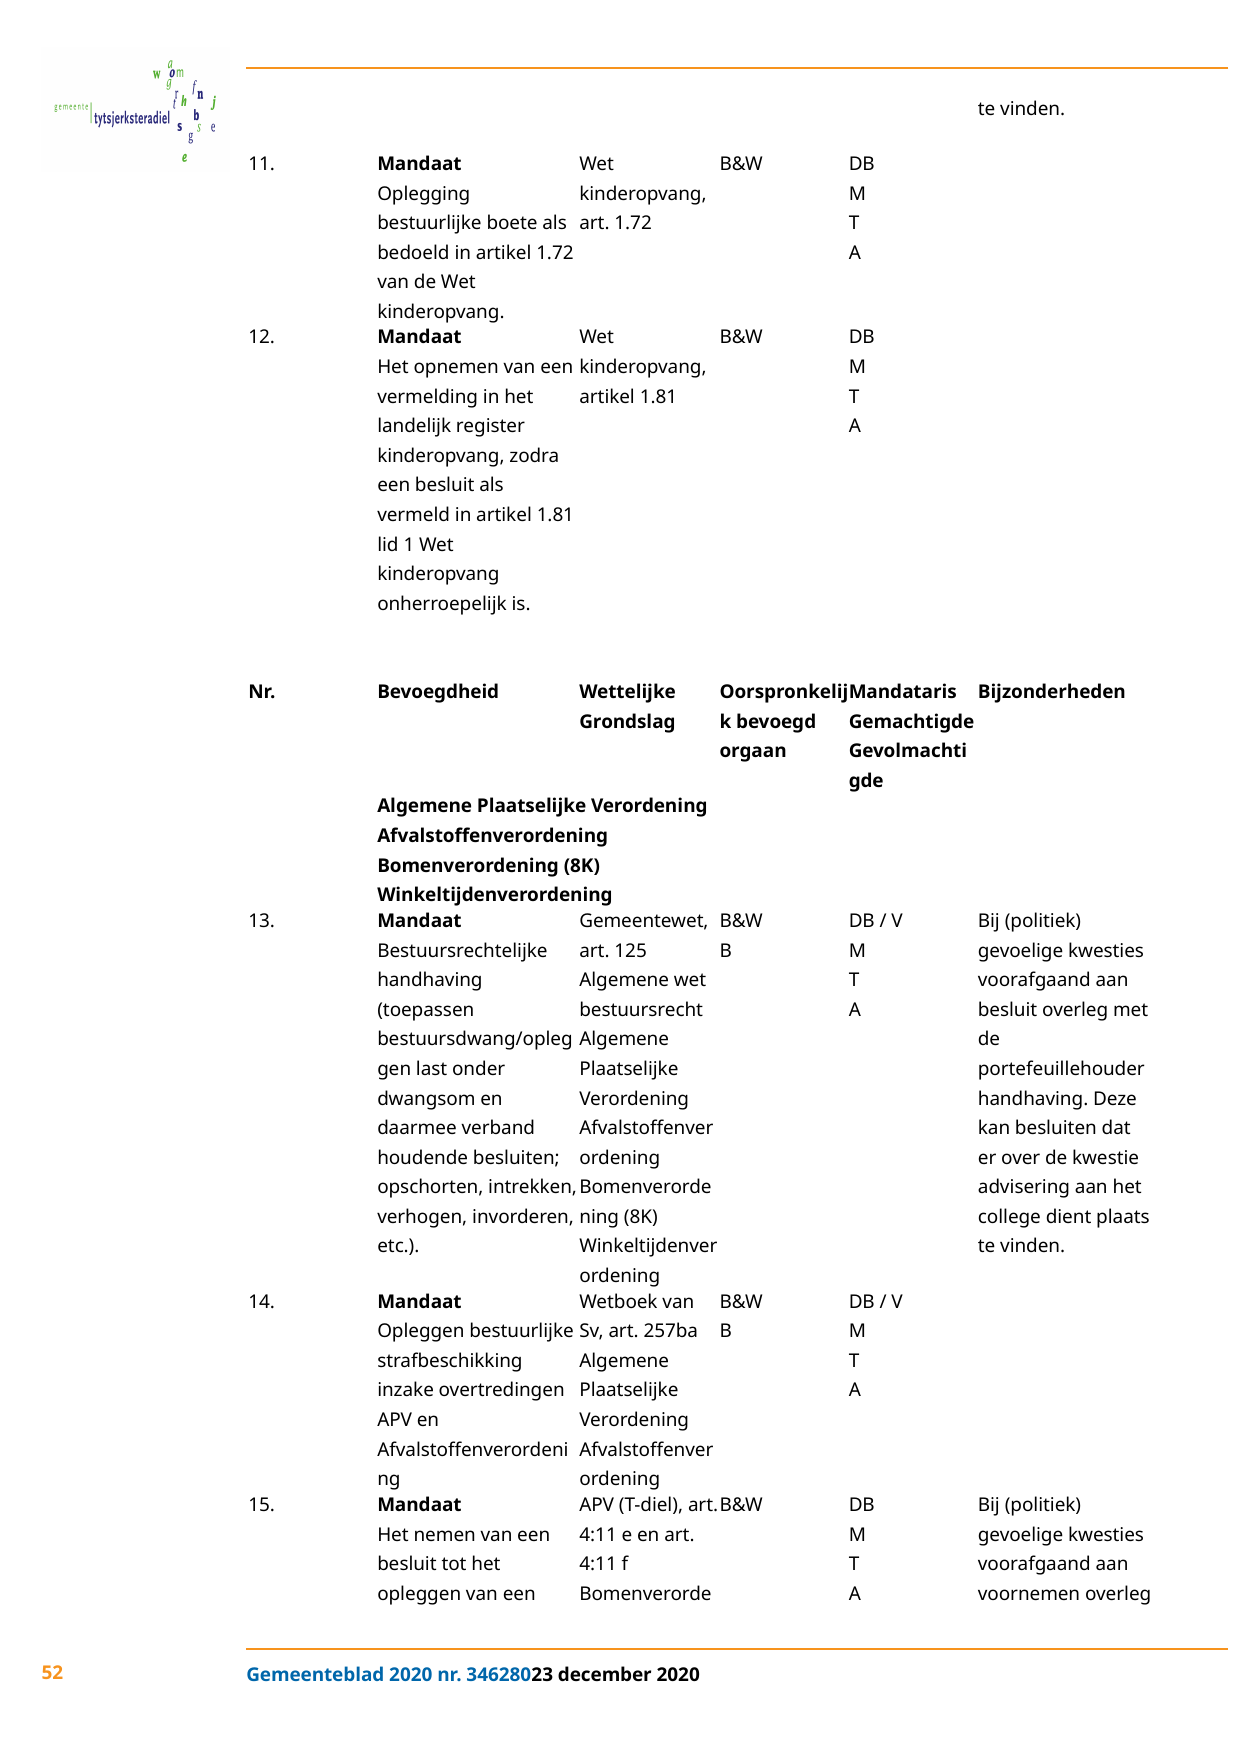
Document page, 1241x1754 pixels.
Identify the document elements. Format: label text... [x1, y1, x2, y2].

table_cell B&W [719, 324, 848, 616]
table_cell Wetboek van Sv, art. 257ba Algemene Plaatselijke Verordening Afvalstoffenverordening [579, 1288, 719, 1491]
table_cell Bij (politiek) gevoelige kwesties voorafgaand aan voornemen overleg [978, 1491, 1152, 1606]
table_cell DB / V M T A [849, 1288, 978, 1491]
table_cell DB M T A [849, 324, 978, 616]
table_cell 14. [248, 1288, 377, 1491]
table_header Nr. [248, 678, 377, 793]
table_cell 15. [248, 1491, 377, 1606]
table_cell [849, 95, 978, 150]
table_header Wettelijke Grondslag [579, 678, 719, 793]
table_cell Wet kinderopvang, art. 1.72 [579, 150, 719, 324]
table_cell [978, 324, 1152, 616]
table_cell 11. [248, 150, 377, 324]
table_cell DB / V M T A [849, 907, 978, 1288]
table_cell B&W [719, 150, 848, 324]
table_cell B&W B [719, 907, 848, 1288]
table_cell [248, 95, 377, 150]
table_cell [978, 150, 1152, 324]
table_cell 12. [248, 324, 377, 616]
table_cell Mandaat Het opnemen van een vermelding in het landelijk register kinderopvang, zodra een besluit als vermeld in artikel 1.81 lid 1 Wet kinderopvang onherroepelijk is. [377, 324, 579, 616]
table_cell B&W [719, 1491, 848, 1606]
table_header Mandataris Gemachtigde Gevolmachtigde [849, 678, 978, 793]
table_cell Algemene Plaatselijke Verordening Afvalstoffenverordening Bomenverordening (8K) Winkeltijdenverordening [377, 793, 1152, 907]
table_header Bijzonderheden [978, 678, 1152, 793]
table_header Oorspronkelijk bevoegd orgaan [719, 678, 848, 793]
table_cell [978, 1288, 1152, 1491]
table_cell B&W B [719, 1288, 848, 1491]
picture [41, 47, 231, 172]
table_cell [248, 793, 377, 907]
table_cell Mandaat Het nemen van een besluit tot het opleggen van een [377, 1491, 579, 1606]
table_cell Mandaat Bestuursrechtelijke handhaving (toepassen bestuursdwang/opleggen last onder dwangsom en daarmee verband houdende besluiten; opschorten, intrekken, verhogen, invorderen, etc.). [377, 907, 579, 1288]
table_cell Gemeentewet, art. 125 Algemene wet bestuursrecht Algemene Plaatselijke Verordening Afvalstoffenverordening Bomenverordening (8K) Winkeltijdenverordening [579, 907, 719, 1288]
table_header Bevoegdheid [377, 678, 579, 793]
table_cell [377, 95, 579, 150]
table_cell Wet kinderopvang, artikel 1.81 [579, 324, 719, 616]
table_cell [579, 95, 719, 150]
table_cell APV (T-diel), art. 4:11 e en art. 4:11 f Bomenverorde [579, 1491, 719, 1606]
table_cell DB M T A [849, 1491, 978, 1606]
table_cell [719, 95, 848, 150]
table_cell Bij (politiek) gevoelige kwesties voorafgaand aan besluit overleg met de portefeuillehouder handhaving. Deze kan besluiten dat er over de kwestie advisering aan het college dient plaats te vinden. [978, 907, 1152, 1288]
table_cell te vinden. [978, 95, 1152, 150]
table_cell Mandaat Oplegging bestuurlijke boete als bedoeld in artikel 1.72 van de Wet kinderopvang. [377, 150, 579, 324]
table_cell 13. [248, 907, 377, 1288]
table_cell Mandaat Opleggen bestuurlijke strafbeschikking inzake overtredingen APV en Afvalstoffenverordening [377, 1288, 579, 1491]
table_cell DB M T A [849, 150, 978, 324]
